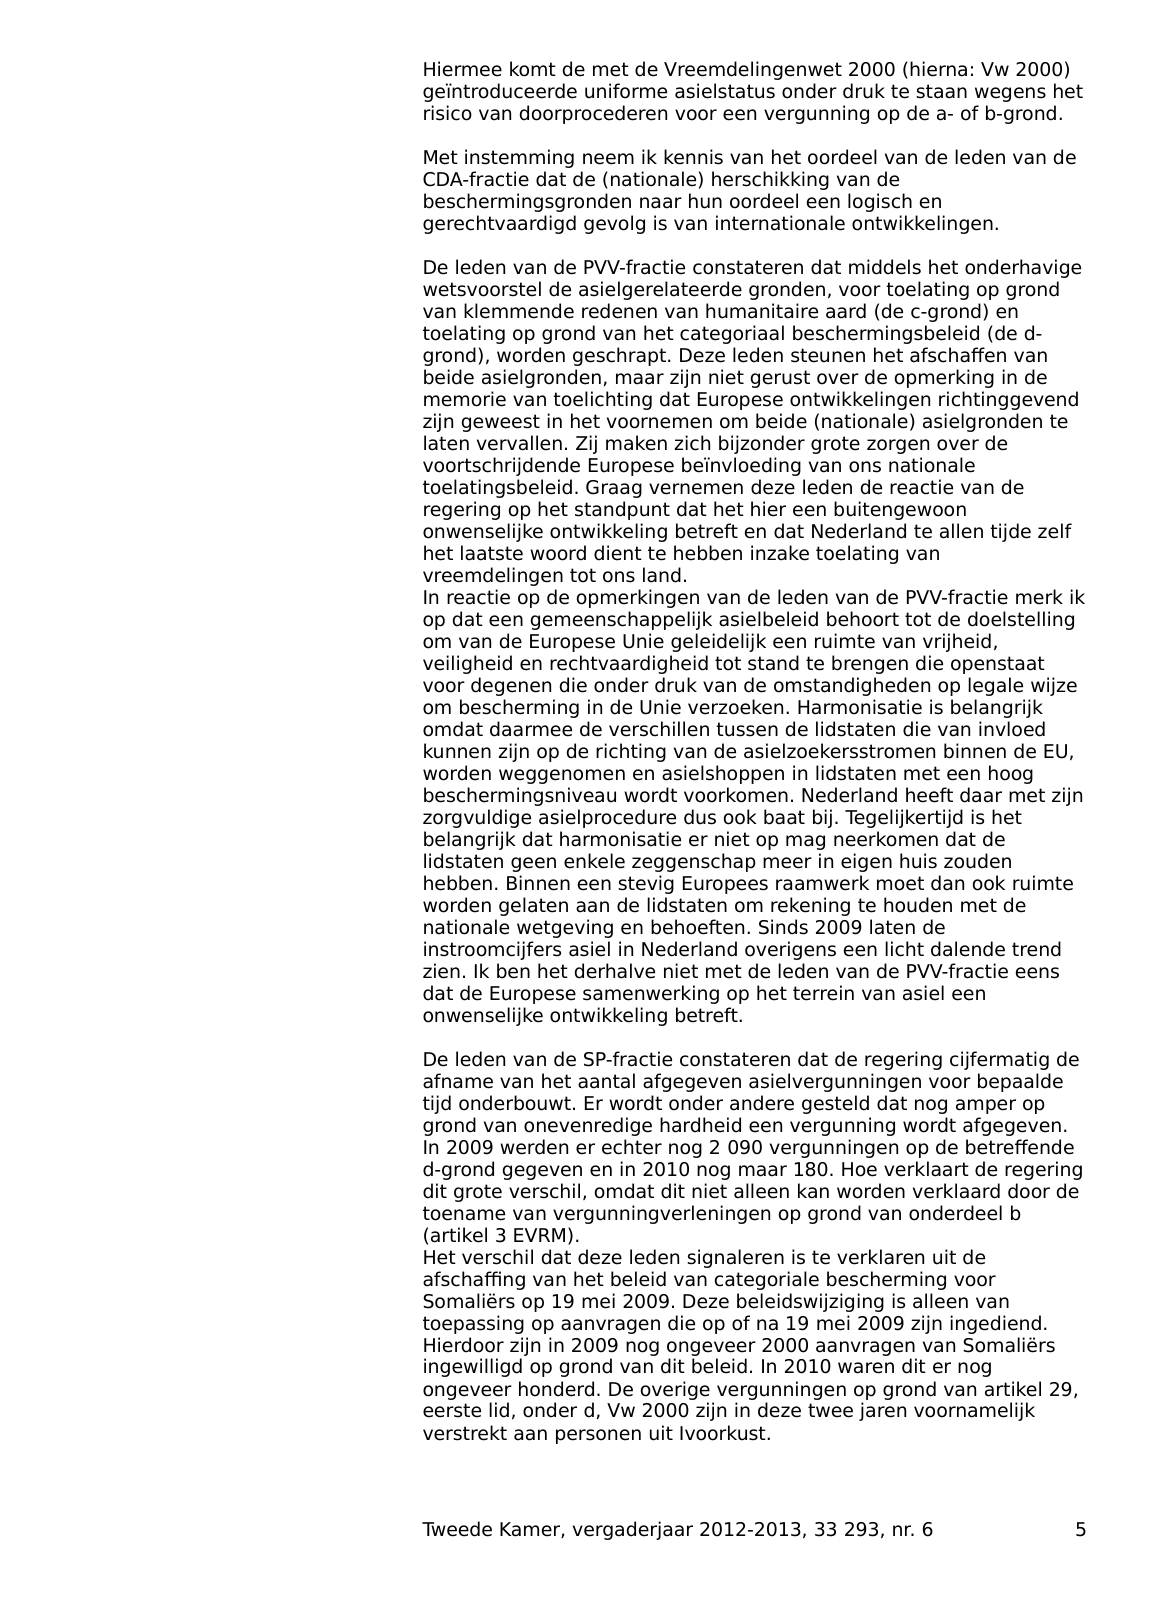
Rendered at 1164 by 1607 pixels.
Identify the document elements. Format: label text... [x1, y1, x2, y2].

text De leden van de PVV-fractie constateren dat middels het onderhavige wetsvoorstel de asielgerelateerde gronden, voor toelating op grond van klemmende redenen van humanitaire aard (de c-grond) en toelating op grond van het categoriaal beschermingsbeleid (de d-grond), worden geschrapt. Deze leden steunen het afschaffen van beide asielgronden, maar zijn niet gerust over de opmerking in de memorie van toelichting dat Europese ontwikkelingen richtinggevend zijn geweest in het voornemen om beide (nationale) asielgronden te laten vervallen. Zij maken zich bijzonder grote zorgen over de voortschrijdende Europese beïnvloeding van ons nationale toelatingsbeleid. Graag vernemen deze leden de reactie van de regering op het standpunt dat het hier een buitengewoon onwenselijke ontwikkeling betreft en dat Nederland te allen tijde zelf het laatste woord dient te hebben inzake toelating van vreemdelingen tot ons land. [422, 257, 1087, 587]
text De leden van de SP-fractie constateren dat de regering cijfermatig de afname van het aantal afgegeven asielvergunningen voor bepaalde tijd onderbouwt. Er wordt onder andere gesteld dat nog amper op grond van onevenredige hardheid een vergunning wordt afgegeven. In 2009 werden er echter nog 2 090 vergunningen op de betreffende d-grond gegeven en in 2010 nog maar 180. Hoe verklaart de regering dit grote verschil, omdat dit niet alleen kan worden verklaard door de toename van vergunningverleningen op grond van onderdeel b (artikel 3 EVRM). [422, 1049, 1087, 1247]
text Met instemming neem ik kennis van het oordeel van de leden van de CDA-fractie dat de (nationale) herschikking van de beschermingsgronden naar hun oordeel een logisch en gerechtvaardigd gevolg is van internationale ontwikkelingen. [422, 147, 1087, 235]
text Hiermee komt de met de Vreemdelingenwet 2000 (hierna: Vw 2000) geïntroduceerde uniforme asielstatus onder druk te staan wegens het risico van doorprocederen voor een vergunning op de a- of b-grond. [422, 59, 1087, 125]
text In reactie op de opmerkingen van de leden van de PVV-fractie merk ik op dat een gemeenschappelijk asielbeleid behoort tot de doelstelling om van de Europese Unie geleidelijk een ruimte van vrijheid, veiligheid en rechtvaardigheid tot stand te brengen die openstaat voor degenen die onder druk van de omstandigheden op legale wijze om bescherming in de Unie verzoeken. Harmonisatie is belangrijk omdat daarmee de verschillen tussen de lidstaten die van invloed kunnen zijn op de richting van de asielzoekersstromen binnen de EU, worden weggenomen en asielshoppen in lidstaten met een hoog beschermingsniveau wordt voorkomen. Nederland heeft daar met zijn zorgvuldige asielprocedure dus ook baat bij. Tegelijkertijd is het belangrijk dat harmonisatie er niet op mag neerkomen dat de lidstaten geen enkele zeggenschap meer in eigen huis zouden hebben. Binnen een stevig Europees raamwerk moet dan ook ruimte worden gelaten aan de lidstaten om rekening te houden met de nationale wetgeving en behoeften. Sinds 2009 laten de instroomcijfers asiel in Nederland overigens een licht dalende trend zien. Ik ben het derhalve niet met de leden van de PVV-fractie eens dat de Europese samenwerking op het terrein van asiel een onwenselijke ontwikkeling betreft. [422, 587, 1087, 1027]
text Het verschil dat deze leden signaleren is te verklaren uit de afschaffing van het beleid van categoriale bescherming voor Somaliërs op 19 mei 2009. Deze beleidswijziging is alleen van toepassing op aanvragen die op of na 19 mei 2009 zijn ingediend. Hierdoor zijn in 2009 nog ongeveer 2000 aanvragen van Somaliërs ingewilligd op grond van dit beleid. In 2010 waren dit er nog ongeveer honderd. De overige vergunningen op grond van artikel 29, eerste lid, onder d, Vw 2000 zijn in deze twee jaren voornamelijk verstrekt aan personen uit Ivoorkust. [422, 1247, 1087, 1444]
